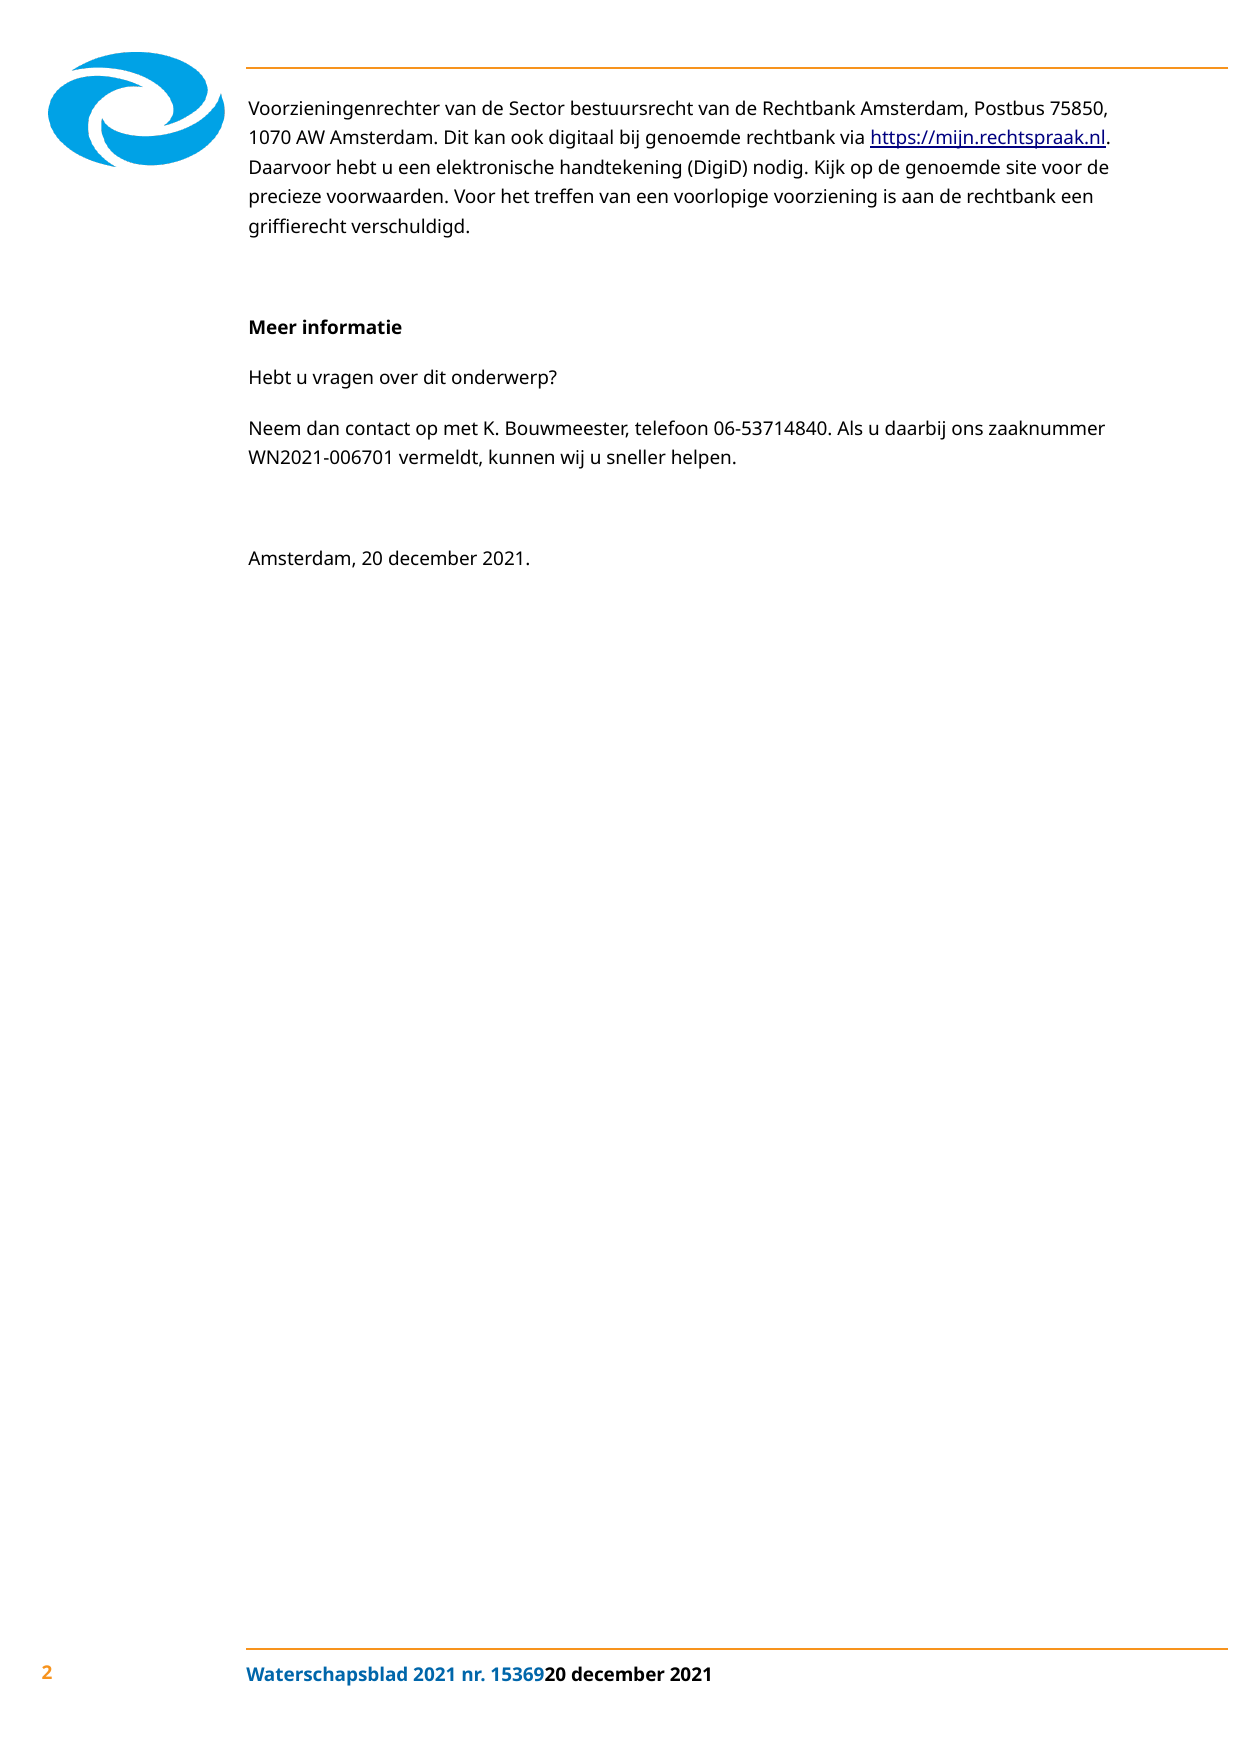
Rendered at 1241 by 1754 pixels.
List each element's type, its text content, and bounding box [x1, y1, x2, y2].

text Voorzieningenrechter van de Sector bestuursrecht van de Rechtbank Amsterdam, Postbus 75850, 1070 AW Amsterdam. Dit kan ook digitaal bij genoemde rechtbank via https://mijn.rechtspraak.nl. Daarvoor hebt u een elektronische handtekening (DigiD) nodig. Kijk op de genoemde site voor de precieze voorwaarden. Voor het treffen van een voorlopige voorziening is aan de rechtbank een griffierecht verschuldigd. [248, 95, 1152, 239]
text Amsterdam, 20 december 2021. [248, 545, 1152, 571]
picture [41, 47, 231, 172]
text Neem dan contact op met K. Bouwmeester, telefoon 06-53714840. Als u daarbij ons zaaknummer WN2021-006701 vermeldt, kunnen wij u sneller helpen. [248, 415, 1152, 470]
text Meer informatie [248, 314, 1152, 340]
text Hebt u vragen over dit onderwerp? [248, 364, 1152, 390]
